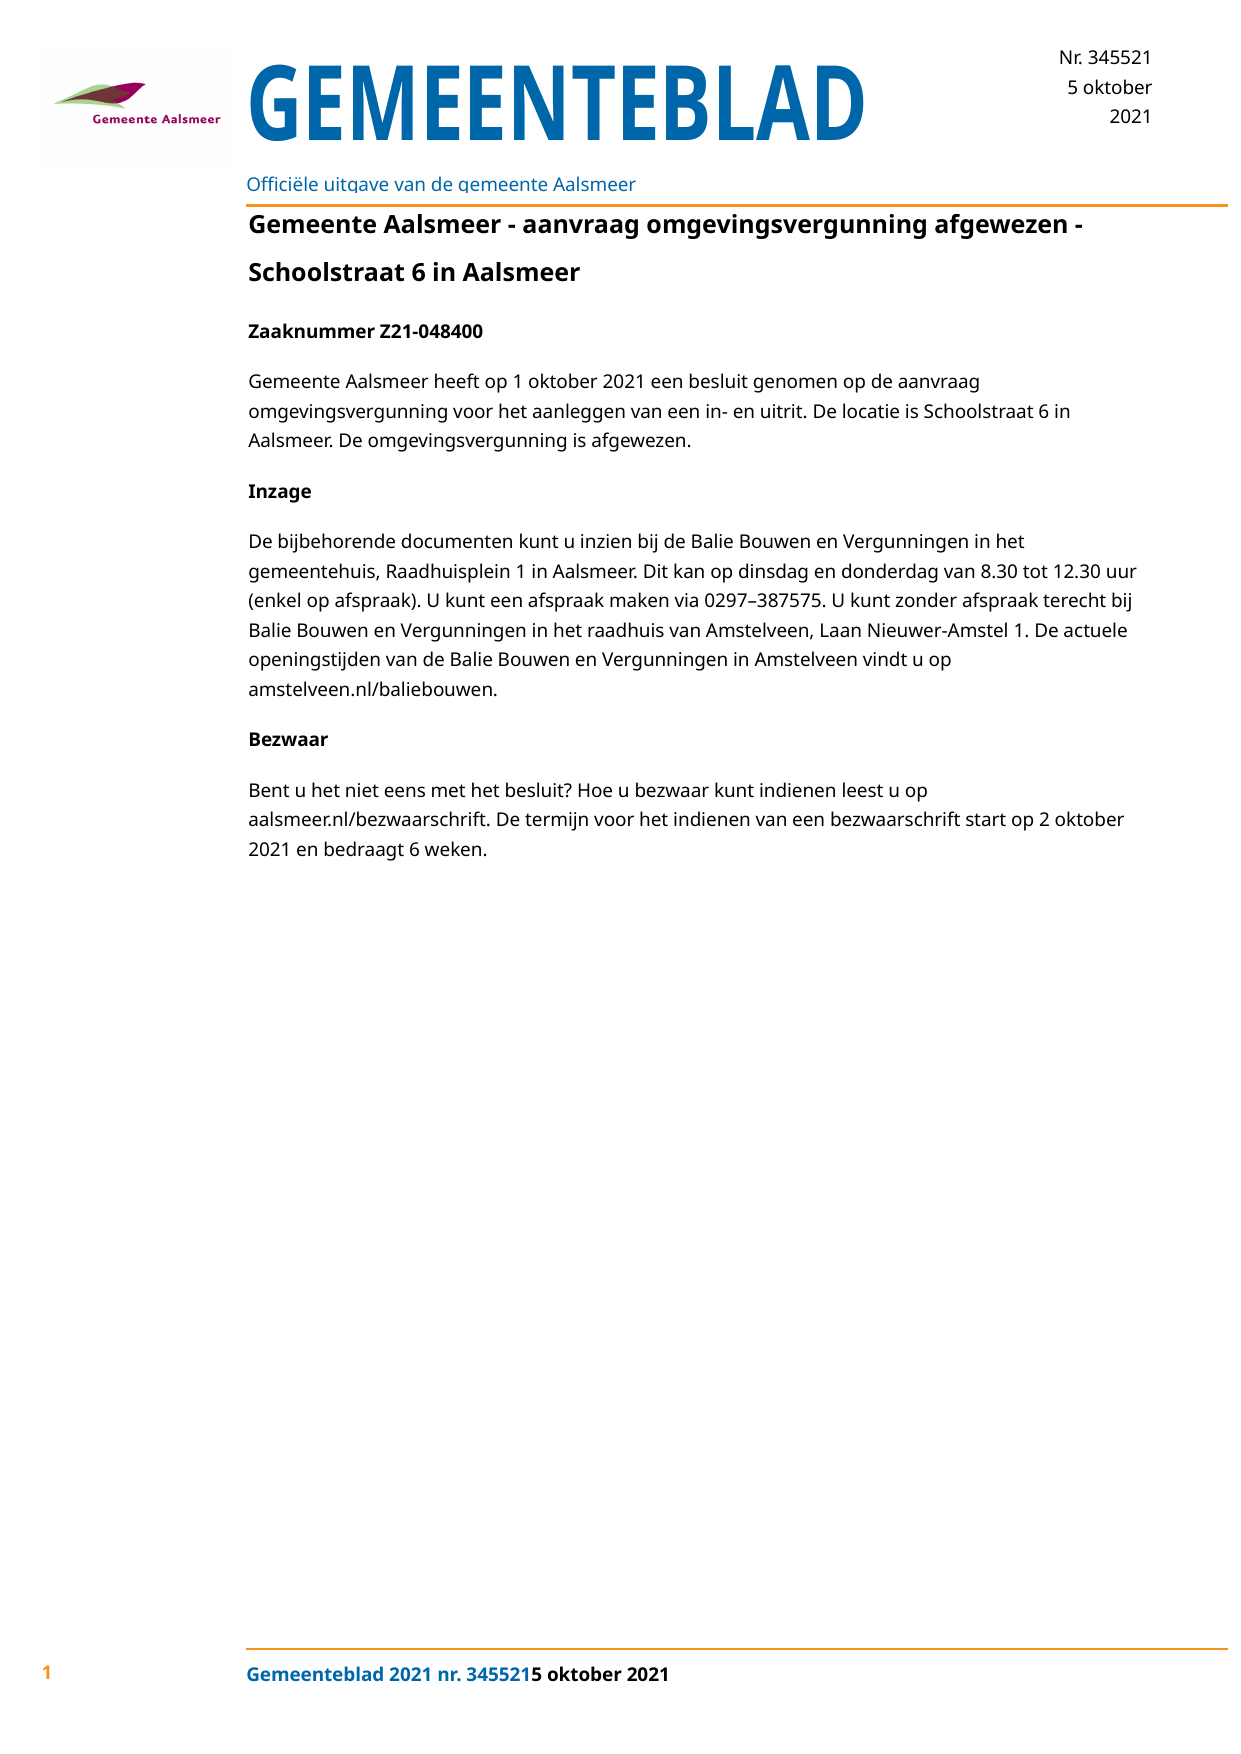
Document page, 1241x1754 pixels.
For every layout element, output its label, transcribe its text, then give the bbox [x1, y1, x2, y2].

text Bent u het niet eens met het besluit? Hoe u bezwaar kunt indienen leest u op aalsmeer.nl/bezwaarschrift. De termijn voor het indienen van een bezwaarschrift start op 2 oktober 2021 en bedraagt 6 weken. [248, 777, 1152, 862]
text Gemeente Aalsmeer - aanvraag omgevingsvergunning afgewezen - Schoolstraat 6 in Aalsmeer [248, 207, 1152, 288]
text Zaaknummer Z21-048400 [248, 318, 1152, 344]
text Inzage [248, 478, 1152, 504]
text De bijbehorende documenten kunt u inzien bij de Balie Bouwen en Vergunningen in het gemeentehuis, Raadhuisplein 1 in Aalsmeer. Dit kan op dinsdag en donderdag van 8.30 tot 12.30 uur (enkel op afspraak). U kunt een afspraak maken via 0297–387575. U kunt zonder afspraak terecht bij Balie Bouwen en Vergunningen in het raadhuis van Amstelveen, Laan Nieuwer-Amstel 1. De actuele openingstijden van de Balie Bouwen en Vergunningen in Amstelveen vindt u op amstelveen.nl/baliebouwen. [248, 528, 1152, 702]
text Bezwaar [248, 727, 1152, 752]
text Gemeente Aalsmeer heeft op 1 oktober 2021 een besluit genomen op de aanvraag omgevingsvergunning voor het aanleggen van een in- en uitrit. De locatie is Schoolstraat 6 in Aalsmeer. De omgevingsvergunning is afgewezen. [248, 368, 1152, 453]
picture [41, 47, 231, 172]
